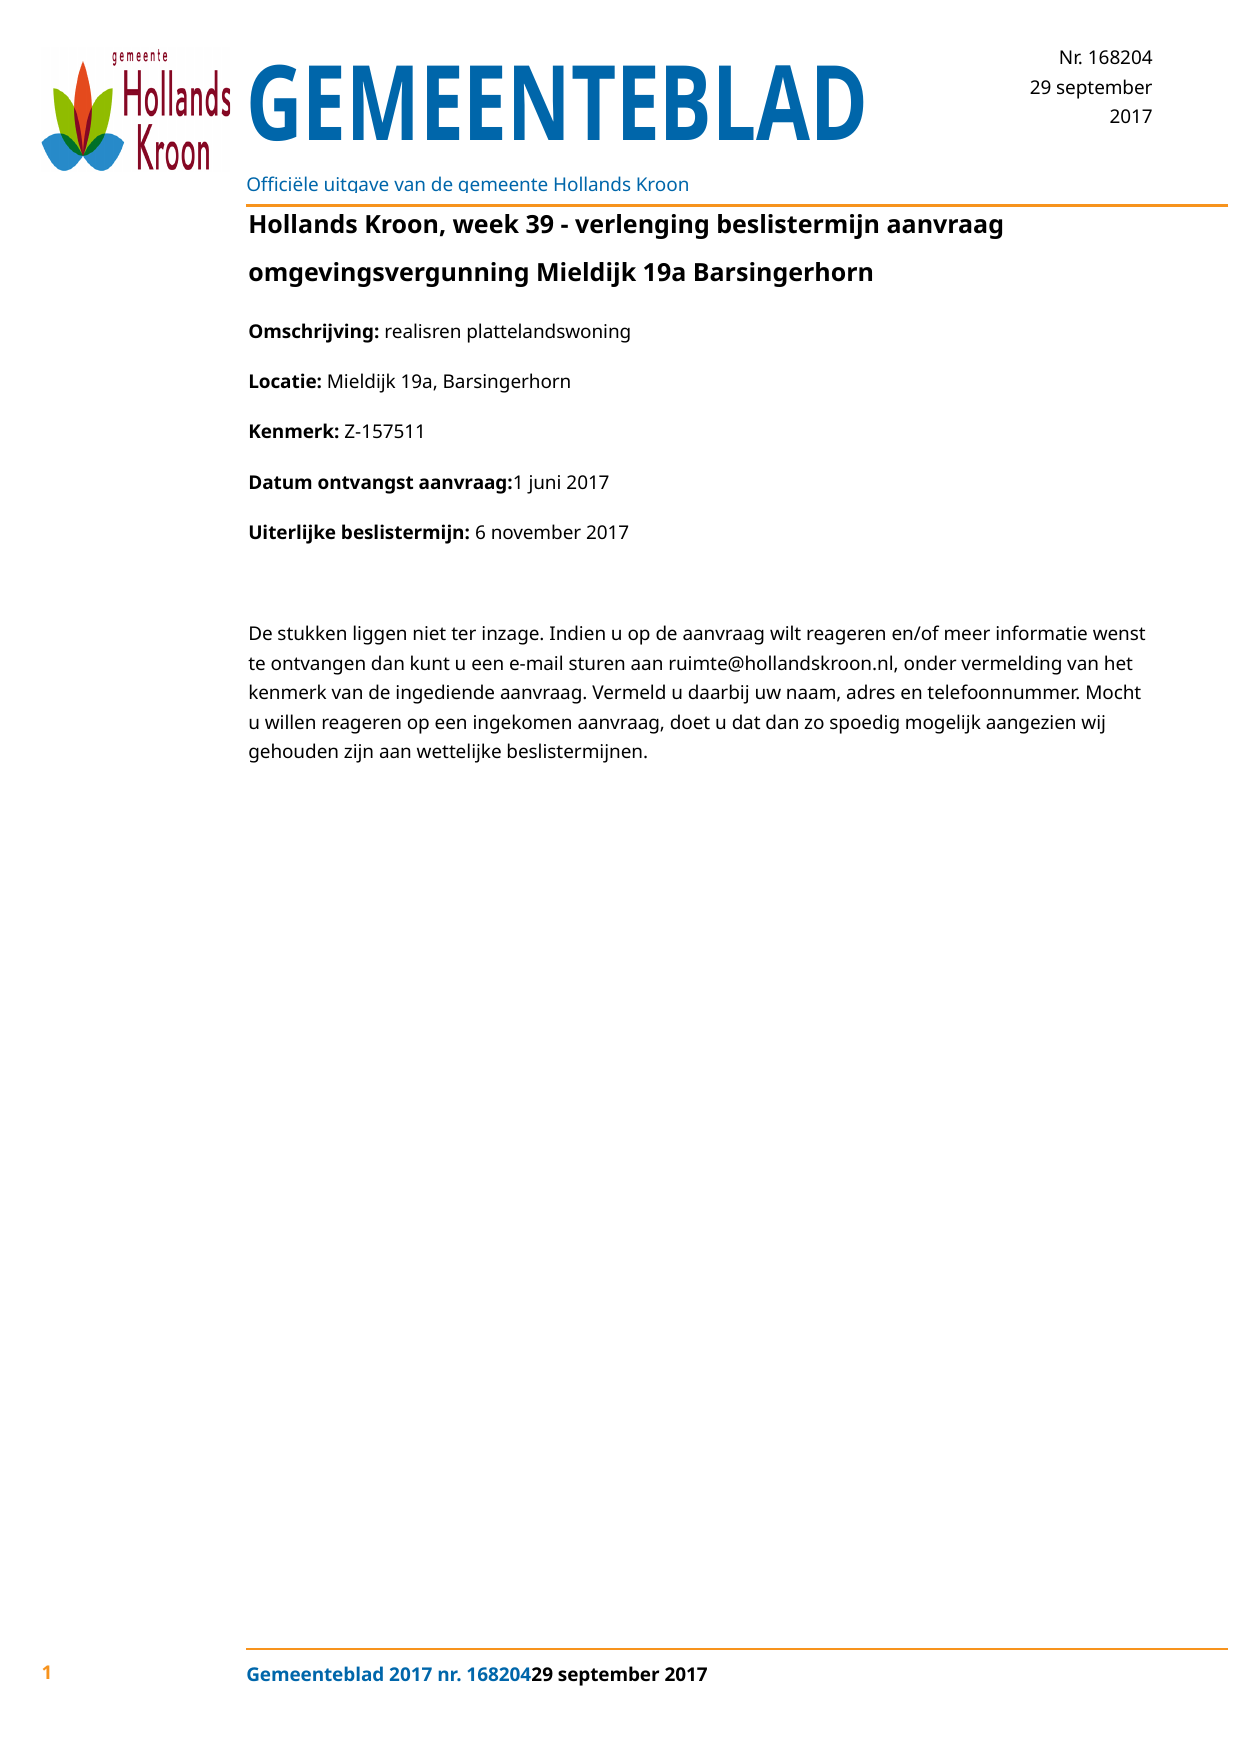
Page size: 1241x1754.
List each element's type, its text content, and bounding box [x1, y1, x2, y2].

text De stukken liggen niet ter inzage. Indien u op de aanvraag wilt reageren en/of meer informatie wenst te ontvangen dan kunt u een e-mail sturen aan ruimte@hollandskroon.nl, onder vermelding van het kenmerk van de ingediende aanvraag. Vermeld u daarbij uw naam, adres en telefoonnummer. Mocht u willen reageren op een ingekomen aanvraag, doet u dat dan zo spoedig mogelijk aangezien wij gehouden zijn aan wettelijke beslistermijnen. [248, 620, 1152, 764]
text Uiterlijke beslistermijn: 6 november 2017 [248, 519, 1152, 545]
text Hollands Kroon, week 39 - verlenging beslistermijn aanvraag omgevingsvergunning Mieldijk 19a Barsingerhorn [248, 207, 1152, 288]
picture [41, 47, 231, 172]
text Locatie: Mieldijk 19a, Barsingerhorn [248, 368, 1152, 394]
text Datum ontvangst aanvraag:1 juni 2017 [248, 469, 1152, 495]
text Kenmerk: Z-157511 [248, 419, 1152, 444]
text Omschrijving: realisren plattelandswoning [248, 318, 1152, 344]
